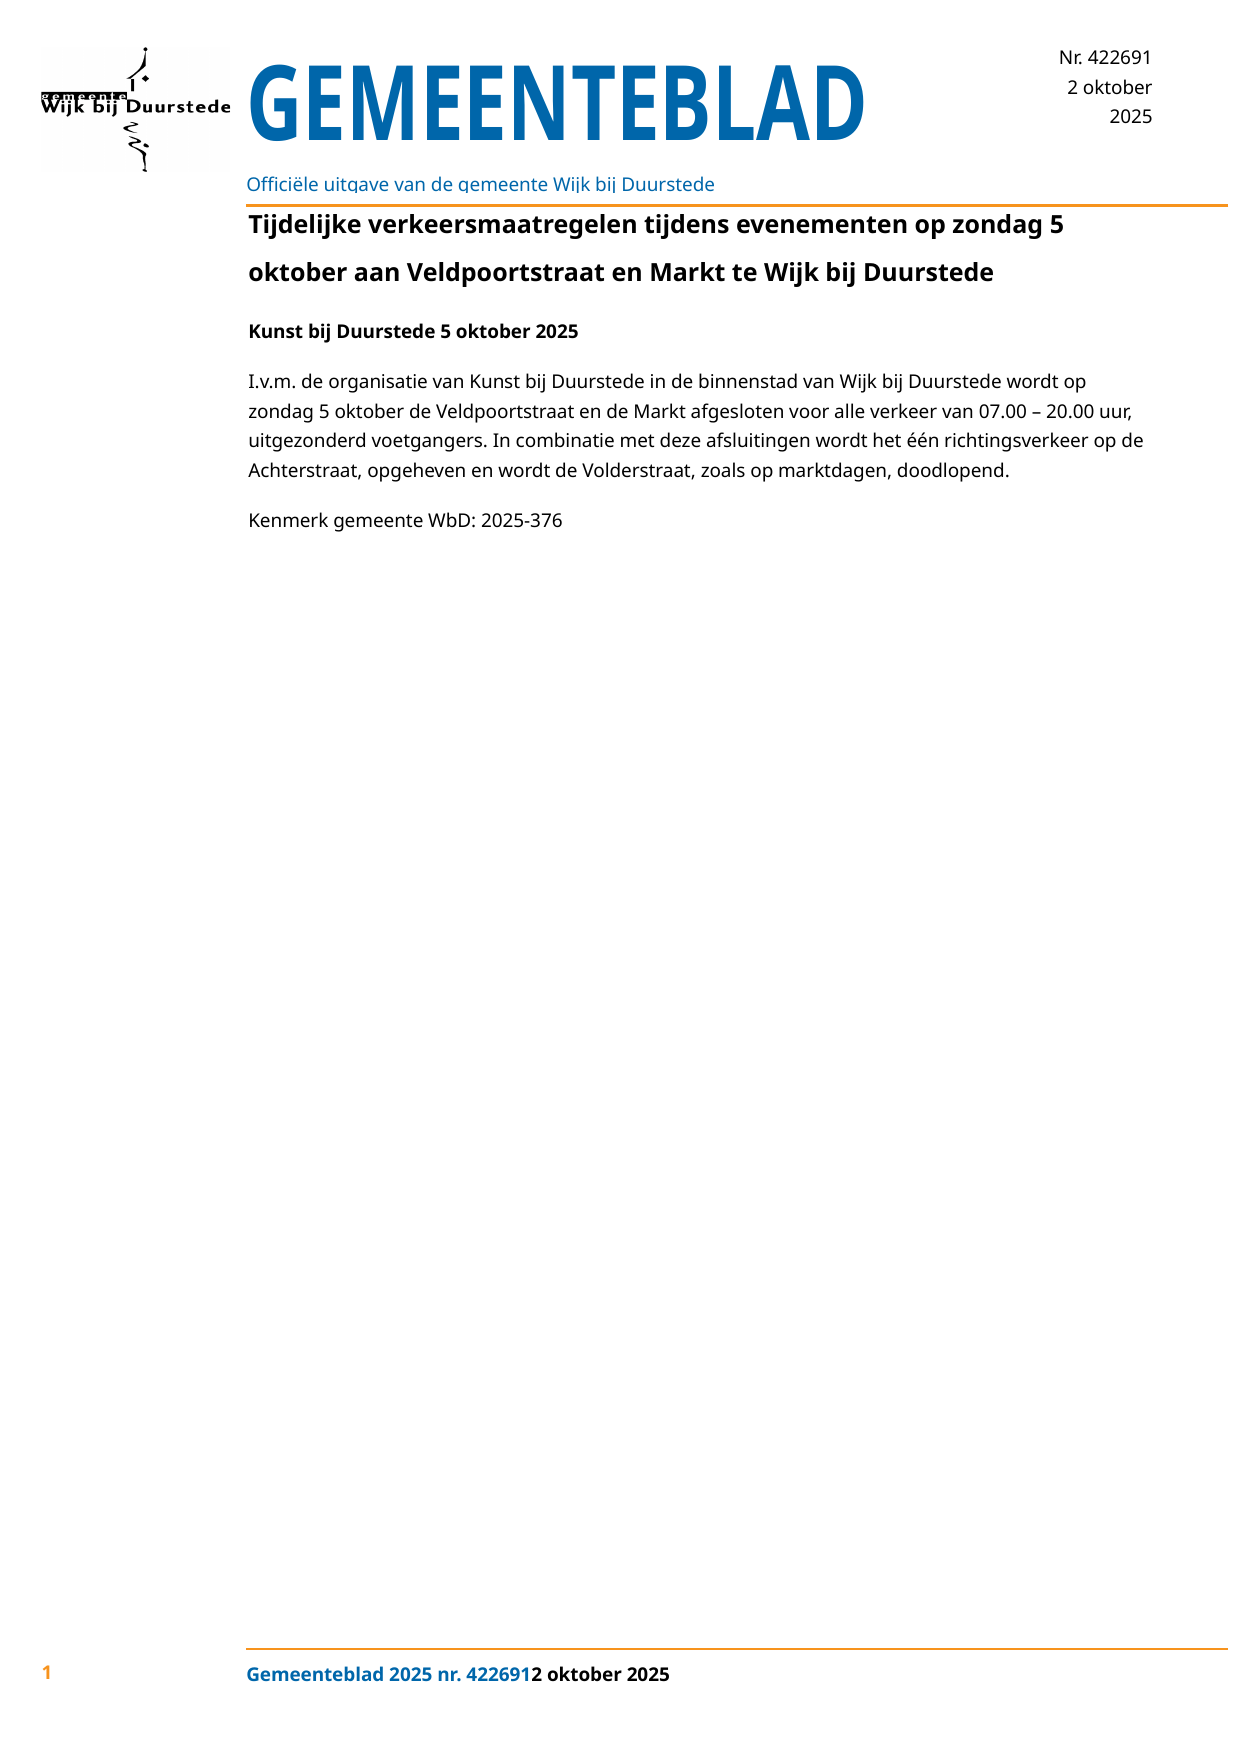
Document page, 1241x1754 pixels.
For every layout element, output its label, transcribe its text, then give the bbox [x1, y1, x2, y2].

text Kunst bij Duurstede 5 oktober 2025 [248, 318, 1152, 344]
text Tijdelijke verkeersmaatregelen tijdens evenementen op zondag 5 oktober aan Veldpoortstraat en Markt te Wijk bij Duurstede [248, 207, 1152, 288]
text Kenmerk gemeente WbD: 2025-376 [248, 507, 1152, 533]
text I.v.m. de organisatie van Kunst bij Duurstede in de binnenstad van Wijk bij Duurstede wordt op zondag 5 oktober de Veldpoortstraat en de Markt afgesloten voor alle verkeer van 07.00 – 20.00 uur, uitgezonderd voetgangers. In combinatie met deze afsluitingen wordt het één richtingsverkeer op de Achterstraat, opgeheven en wordt de Volderstraat, zoals op marktdagen, doodlopend. [248, 368, 1152, 483]
picture [41, 47, 231, 172]
